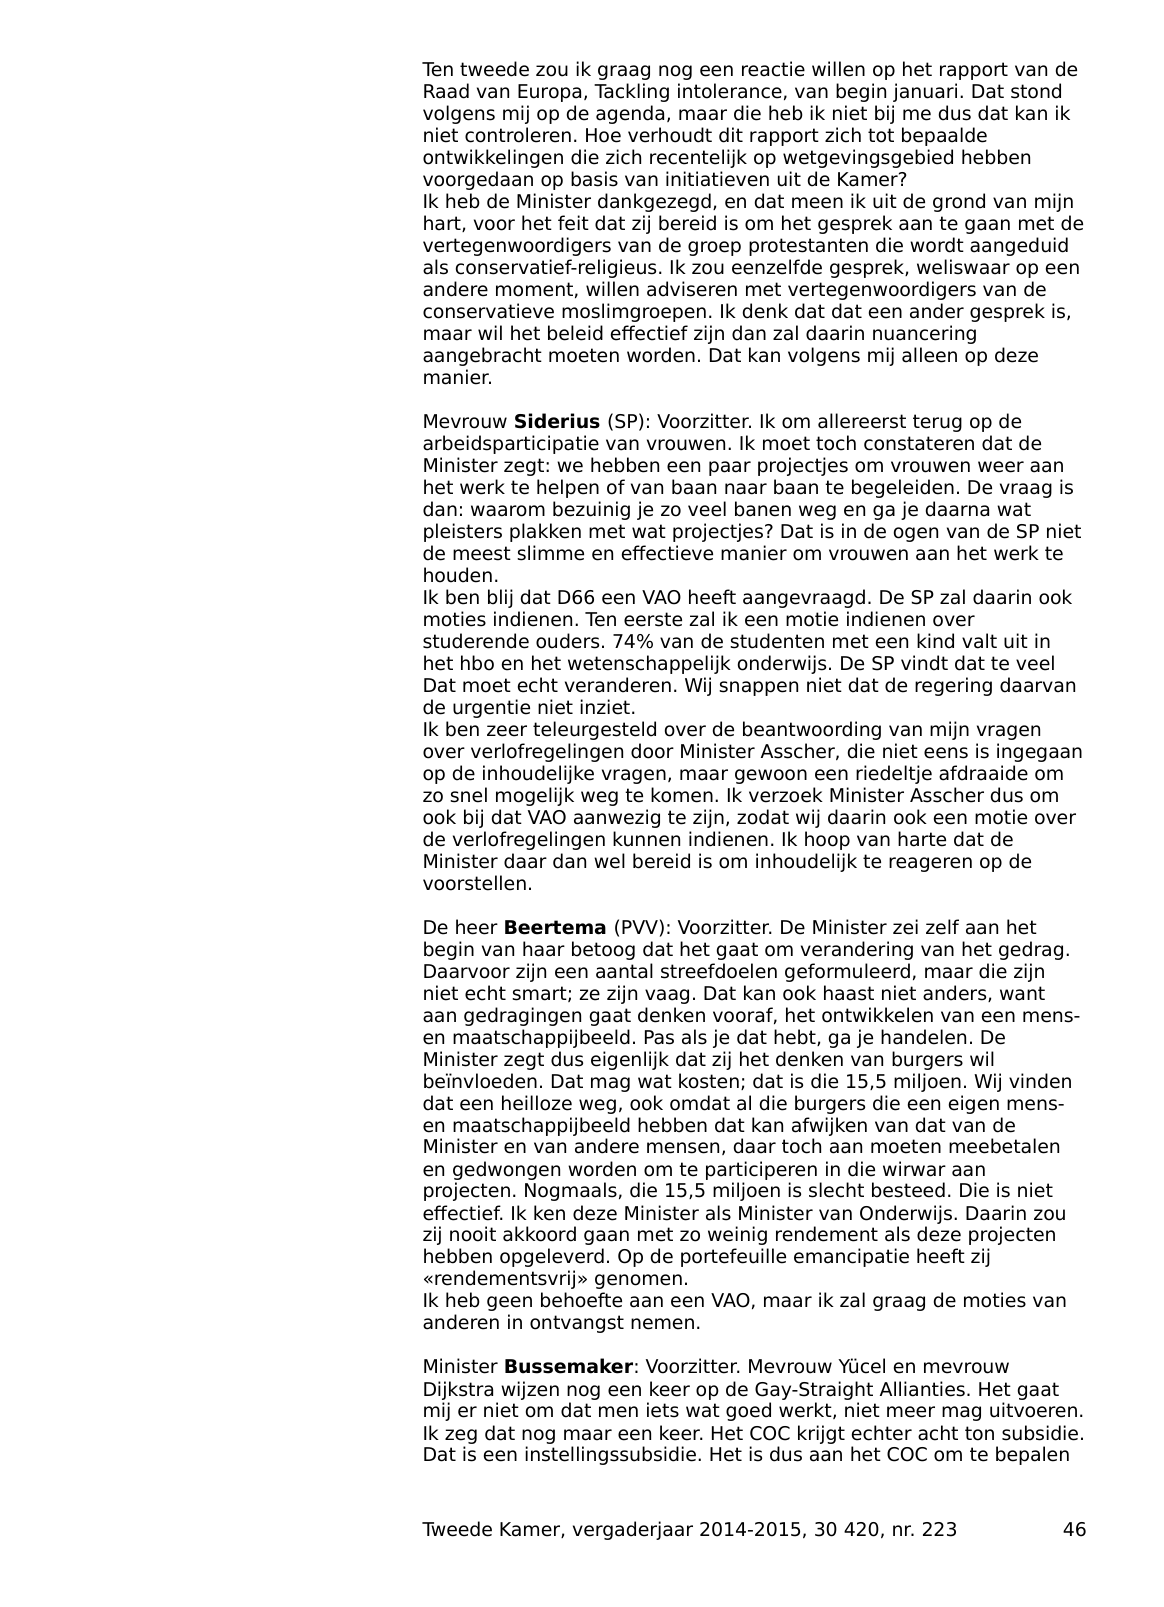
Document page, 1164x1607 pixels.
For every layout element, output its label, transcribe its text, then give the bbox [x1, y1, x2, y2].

text Ten tweede zou ik graag nog een reactie willen op het rapport van de Raad van Europa, Tackling intolerance, van begin januari. Dat stond volgens mij op de agenda, maar die heb ik niet bij me dus dat kan ik niet controleren. Hoe verhoudt dit rapport zich tot bepaalde ontwikkelingen die zich recentelijk op wetgevingsgebied hebben voorgedaan op basis van initiatieven uit de Kamer? [422, 59, 1087, 191]
text Ik ben blij dat D66 een VAO heeft aangevraagd. De SP zal daarin ook moties indienen. Ten eerste zal ik een motie indienen over studerende ouders. 74% van de studenten met een kind valt uit in het hbo en het wetenschappelijk onderwijs. De SP vindt dat te veel Dat moet echt veranderen. Wij snappen niet dat de regering daarvan de urgentie niet inziet. [422, 587, 1087, 719]
text Mevrouw Siderius (SP): Voorzitter. Ik om allereerst terug op de arbeidsparticipatie van vrouwen. Ik moet toch constateren dat de Minister zegt: we hebben een paar projectjes om vrouwen weer aan het werk te helpen of van baan naar baan te begeleiden. De vraag is dan: waarom bezuinig je zo veel banen weg en ga je daarna wat pleisters plakken met wat projectjes? Dat is in de ogen van de SP niet de meest slimme en effectieve manier om vrouwen aan het werk te houden. [422, 411, 1087, 587]
text Minister Bussemaker: Voorzitter. Mevrouw Yücel en mevrouw Dijkstra wijzen nog een keer op de Gay-Straight Allianties. Het gaat mij er niet om dat men iets wat goed werkt, niet meer mag uitvoeren. Ik zeg dat nog maar een keer. Het COC krijgt echter acht ton subsidie. Dat is een instellingssubsidie. Het is dus aan het COC om te bepalen [422, 1356, 1087, 1466]
text Ik heb geen behoefte aan een VAO, maar ik zal graag de moties van anderen in ontvangst nemen. [422, 1290, 1087, 1334]
text Ik ben zeer teleurgesteld over de beantwoording van mijn vragen over verlofregelingen door Minister Asscher, die niet eens is ingegaan op de inhoudelijke vragen, maar gewoon een riedeltje afdraaide om zo snel mogelijk weg te komen. Ik verzoek Minister Asscher dus om ook bij dat VAO aanwezig te zijn, zodat wij daarin ook een motie over de verlofregelingen kunnen indienen. Ik hoop van harte dat de Minister daar dan wel bereid is om inhoudelijk te reageren op de voorstellen. [422, 719, 1087, 894]
text Ik heb de Minister dankgezegd, en dat meen ik uit de grond van mijn hart, voor het feit dat zij bereid is om het gesprek aan te gaan met de vertegenwoordigers van de groep protestanten die wordt aangeduid als conservatief-religieus. Ik zou eenzelfde gesprek, weliswaar op een andere moment, willen adviseren met vertegenwoordigers van de conservatieve moslimgroepen. Ik denk dat dat een ander gesprek is, maar wil het beleid effectief zijn dan zal daarin nuancering aangebracht moeten worden. Dat kan volgens mij alleen op deze manier. [422, 191, 1087, 389]
text De heer Beertema (PVV): Voorzitter. De Minister zei zelf aan het begin van haar betoog dat het gaat om verandering van het gedrag. Daarvoor zijn een aantal streefdoelen geformuleerd, maar die zijn niet echt smart; ze zijn vaag. Dat kan ook haast niet anders, want aan gedragingen gaat denken vooraf, het ontwikkelen van een mens- en maatschappijbeeld. Pas als je dat hebt, ga je handelen. De Minister zegt dus eigenlijk dat zij het denken van burgers wil beïnvloeden. Dat mag wat kosten; dat is die 15,5 miljoen. Wij vinden dat een heilloze weg, ook omdat al die burgers die een eigen mens- en maatschappijbeeld hebben dat kan afwijken van dat van de Minister en van andere mensen, daar toch aan moeten meebetalen en gedwongen worden om te participeren in die wirwar aan projecten. Nogmaals, die 15,5 miljoen is slecht besteed. Die is niet effectief. Ik ken deze Minister als Minister van Onderwijs. Daarin zou zij nooit akkoord gaan met zo weinig rendement als deze projecten hebben opgeleverd. Op de portefeuille emancipatie heeft zij «rendementsvrij» genomen. [422, 917, 1087, 1290]
